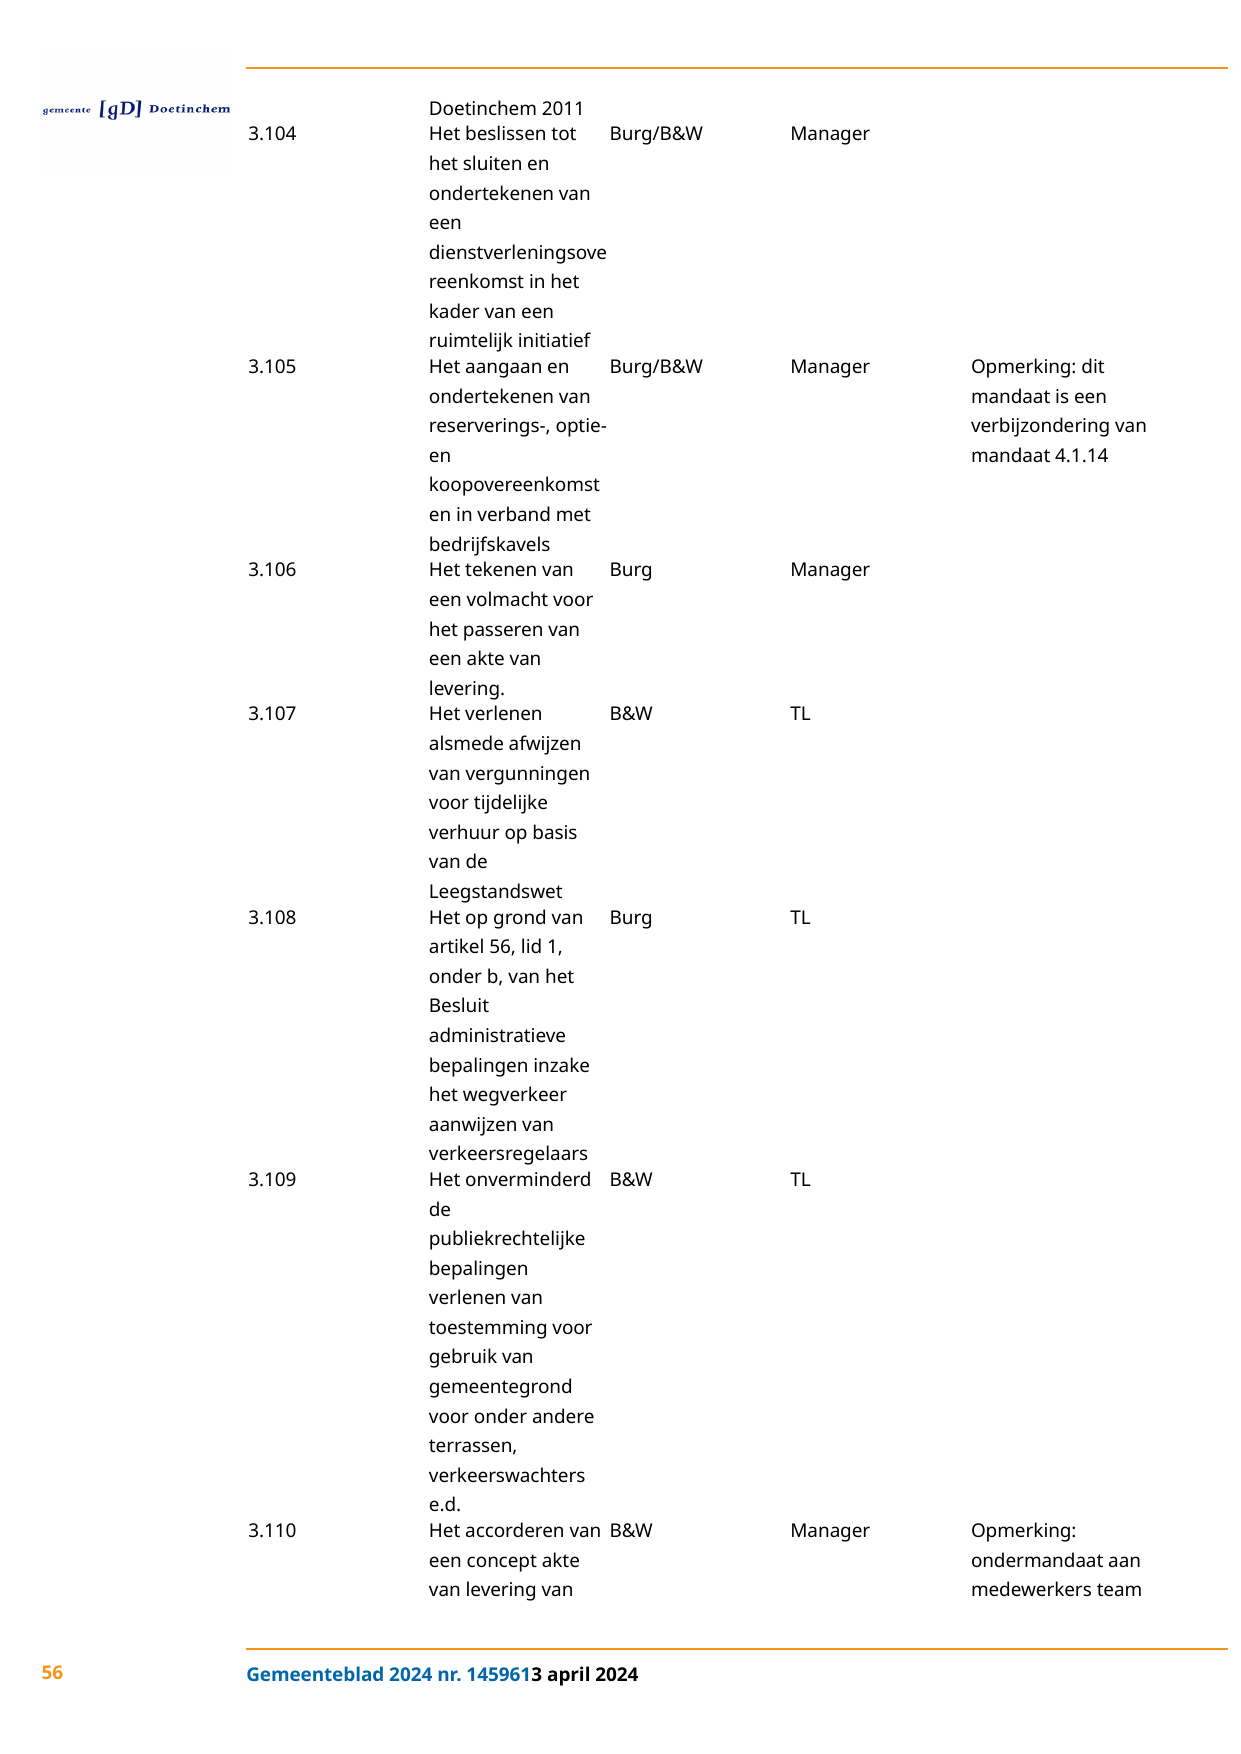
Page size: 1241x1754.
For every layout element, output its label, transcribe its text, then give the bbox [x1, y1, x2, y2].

table_cell Opmerking: dit mandaat is een verbijzondering van mandaat 4.1.14 [971, 353, 1152, 557]
table_cell Het accorderen van een concept akte van levering van [429, 1518, 609, 1602]
table_cell Burg [609, 904, 790, 1166]
table_cell B&W [609, 701, 790, 904]
table_cell 3.105 [248, 353, 429, 557]
table_cell TL [790, 701, 971, 904]
table_cell Opmerking: ondermandaat aan medewerkers team [971, 1518, 1152, 1602]
table_cell 3.104 [248, 121, 429, 353]
table_cell [971, 701, 1152, 904]
table_cell Het onverminderd de publiekrechtelijke bepalingen verlenen van toestemming voor gebruik van gemeentegrond voor onder andere terrassen, verkeerswachters e.d. [429, 1166, 609, 1517]
table_cell TL [790, 1166, 971, 1517]
table_cell Burg/B&W [609, 121, 790, 353]
table_cell 3.109 [248, 1166, 429, 1517]
table_cell 3.110 [248, 1518, 429, 1602]
table_cell [971, 1166, 1152, 1517]
table_cell Doetinchem 2011 [429, 95, 609, 121]
table_cell B&W [609, 1166, 790, 1517]
table_cell [971, 121, 1152, 353]
table_cell 3.108 [248, 904, 429, 1166]
table_cell [971, 904, 1152, 1166]
table_cell Manager [790, 121, 971, 353]
picture [41, 47, 231, 172]
table_cell [971, 557, 1152, 701]
table_cell [971, 95, 1152, 121]
table_cell Het beslissen tot het sluiten en ondertekenen van een dienstverleningsovereenkomst in het kader van een ruimtelijk initiatief [429, 121, 609, 353]
table_cell [609, 95, 790, 121]
table_cell TL [790, 904, 971, 1166]
table_cell Het tekenen van een volmacht voor het passeren van een akte van levering. [429, 557, 609, 701]
table_cell B&W [609, 1518, 790, 1602]
table_cell Manager [790, 1518, 971, 1602]
table_cell 3.106 [248, 557, 429, 701]
table_cell Manager [790, 353, 971, 557]
table_cell 3.107 [248, 701, 429, 904]
table_cell [248, 95, 429, 121]
table_cell Het aangaan en ondertekenen van reserverings-, optie- en koopovereenkomsten in verband met bedrijfskavels [429, 353, 609, 557]
table_cell Het op grond van artikel 56, lid 1, onder b, van het Besluit administratieve bepalingen inzake het wegverkeer aanwijzen van verkeersregelaars [429, 904, 609, 1166]
table_cell Manager [790, 557, 971, 701]
table_cell Burg [609, 557, 790, 701]
table_cell [790, 95, 971, 121]
table_cell Burg/B&W [609, 353, 790, 557]
table_cell Het verlenen alsmede afwijzen van vergunningen voor tijdelijke verhuur op basis van de Leegstandswet [429, 701, 609, 904]
